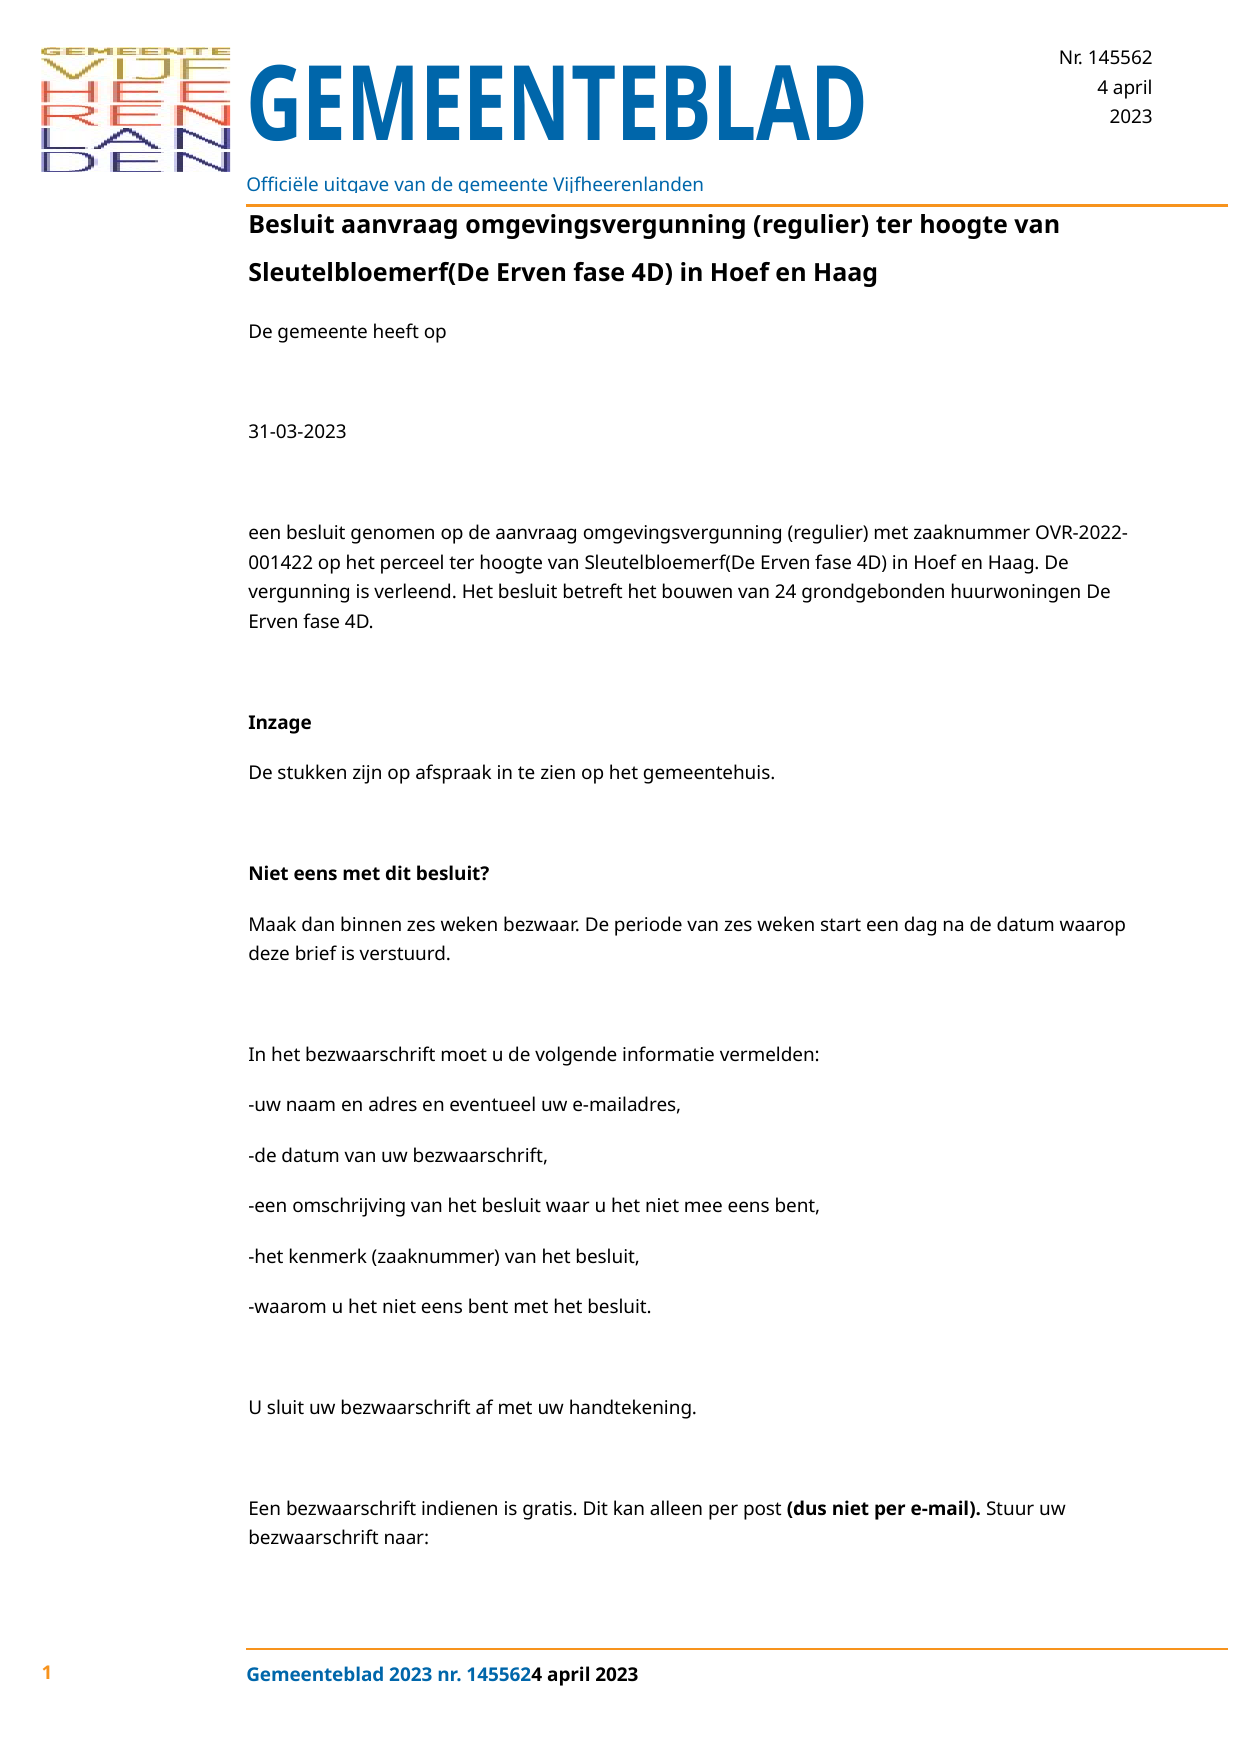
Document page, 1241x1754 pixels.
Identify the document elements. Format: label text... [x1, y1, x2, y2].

text Besluit aanvraag omgevingsvergunning (regulier) ter hoogte van Sleutelbloemerf(De Erven fase 4D) in Hoef en Haag [248, 207, 1152, 288]
picture [41, 47, 231, 172]
text Inzage [248, 709, 1152, 735]
text In het bezwaarschrift moet u de volgende informatie vermelden: [248, 1041, 1152, 1067]
text -uw naam en adres en eventueel uw e-mailadres, [248, 1092, 1152, 1117]
text De stukken zijn op afspraak in te zien op het gemeentehuis. [248, 759, 1152, 785]
text -de datum van uw bezwaarschrift, [248, 1142, 1152, 1168]
text Een bezwaarschrift indienen is gratis. Dit kan alleen per post (dus niet per e-mail). Stuur uw bezwaarschrift naar: [248, 1495, 1152, 1550]
text 31-03-2023 [248, 419, 1152, 444]
text -het kenmerk (zaaknummer) van het besluit, [248, 1243, 1152, 1269]
text -waarom u het niet eens bent met het besluit. [248, 1293, 1152, 1319]
text Niet eens met dit besluit? [248, 860, 1152, 886]
text U sluit uw bezwaarschrift af met uw handtekening. [248, 1394, 1152, 1420]
text -een omschrijving van het besluit waar u het niet mee eens bent, [248, 1192, 1152, 1218]
text een besluit genomen op de aanvraag omgevingsvergunning (regulier) met zaaknummer OVR-2022-001422 op het perceel ter hoogte van Sleutelbloemerf(De Erven fase 4D) in Hoef en Haag. De vergunning is verleend. Het besluit betreft het bouwen van 24 grondgebonden huurwoningen De Erven fase 4D. [248, 519, 1152, 634]
text De gemeente heeft op [248, 318, 1152, 344]
text Maak dan binnen zes weken bezwaar. De periode van zes weken start een dag na de datum waarop deze brief is verstuurd. [248, 911, 1152, 966]
